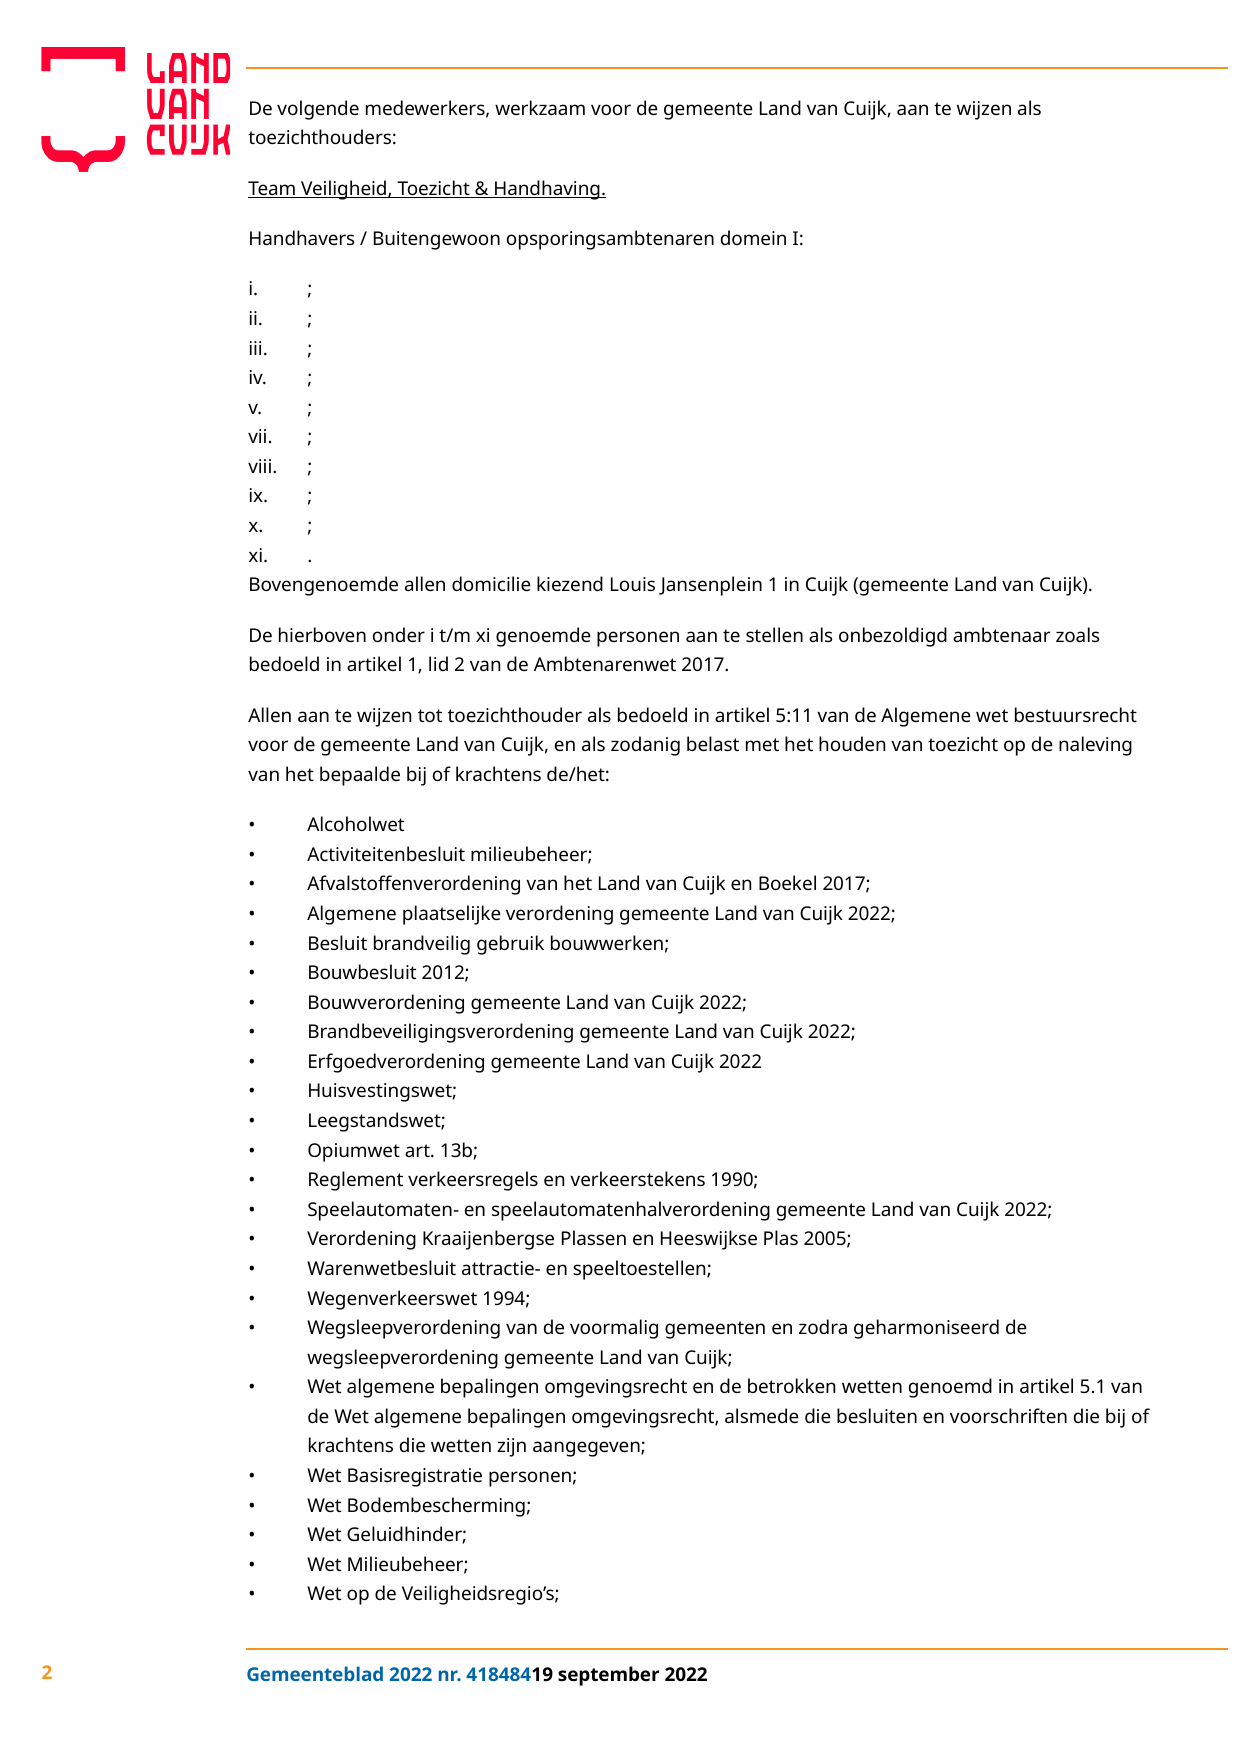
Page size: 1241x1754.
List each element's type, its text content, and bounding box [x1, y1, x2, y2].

list ; [248, 335, 1152, 361]
list Wet Geluidhinder; [248, 1521, 1152, 1547]
text Team Veiligheid, Toezicht & Handhaving. [248, 175, 1152, 201]
list Bouwbesluit 2012; [248, 959, 1152, 985]
text De hierboven onder i t/m xi genoemde personen aan te stellen als onbezoldigd ambtenaar zoals bedoeld in artikel 1, lid 2 van de Ambtenarenwet 2017. [248, 622, 1152, 677]
list Wet Milieubeheer; [248, 1551, 1152, 1577]
list Warenwetbesluit attractie- en speeltoestellen; [248, 1255, 1152, 1281]
list Brandbeveiligingsverordening gemeente Land van Cuijk 2022; [248, 1018, 1152, 1044]
list ; [248, 394, 1152, 420]
list Wet Bodembescherming; [248, 1492, 1152, 1518]
picture [41, 47, 231, 172]
list ; [248, 305, 1152, 331]
list Wet Basisregistratie personen; [248, 1462, 1152, 1488]
list Erfgoedverordening gemeente Land van Cuijk 2022 [248, 1048, 1152, 1074]
list Wet op de Veiligheidsregio’s; [248, 1581, 1152, 1606]
list Activiteitenbesluit milieubeheer; [248, 841, 1152, 867]
list ; [248, 453, 1152, 479]
list Huisvestingswet; [248, 1078, 1152, 1103]
list Besluit brandveilig gebruik bouwwerken; [248, 930, 1152, 956]
list ; [248, 364, 1152, 390]
list . [248, 542, 1152, 568]
list Bouwverordening gemeente Land van Cuijk 2022; [248, 989, 1152, 1015]
text De volgende medewerkers, werkzaam voor de gemeente Land van Cuijk, aan te wijzen als toezichthouders: [248, 95, 1152, 150]
list Opiumwet art. 13b; [248, 1137, 1152, 1163]
list Wegenverkeerswet 1994; [248, 1285, 1152, 1311]
list ; [248, 483, 1152, 508]
list Leegstandswet; [248, 1107, 1152, 1133]
list Speelautomaten- en speelautomatenhalverordening gemeente Land van Cuijk 2022; [248, 1196, 1152, 1222]
text Allen aan te wijzen tot toezichthouder als bedoeld in artikel 5:11 van de Algemene wet bestuursrecht voor de gemeente Land van Cuijk, en als zodanig belast met het houden van toezicht op de naleving van het bepaalde bij of krachtens de/het: [248, 702, 1152, 787]
list Afvalstoffenverordening van het Land van Cuijk en Boekel 2017; [248, 871, 1152, 896]
text Handhavers / Buitengewoon opsporingsambtenaren domein I: [248, 225, 1152, 251]
list Alcoholwet [248, 811, 1152, 837]
list ; [248, 512, 1152, 538]
list Wet algemene bepalingen omgevingsrecht en de betrokken wetten genoemd in artikel 5.1 van de Wet algemene bepalingen omgevingsrecht, alsmede die besluiten en voorschriften die bij of krachtens die wetten zijn aangegeven; [248, 1373, 1152, 1458]
text Bovengenoemde allen domicilie kiezend Louis Jansenplein 1 in Cuijk (gemeente Land van Cuijk). [248, 571, 1152, 597]
list Verordening Kraaijenbergse Plassen en Heeswijkse Plas 2005; [248, 1226, 1152, 1251]
list ; [248, 276, 1152, 301]
list Algemene plaatselijke verordening gemeente Land van Cuijk 2022; [248, 900, 1152, 926]
list Wegsleepverordening van de voormalig gemeenten en zodra geharmoniseerd de wegsleepverordening gemeente Land van Cuijk; [248, 1314, 1152, 1370]
list ; [248, 423, 1152, 449]
list Reglement verkeersregels en verkeerstekens 1990; [248, 1166, 1152, 1192]
